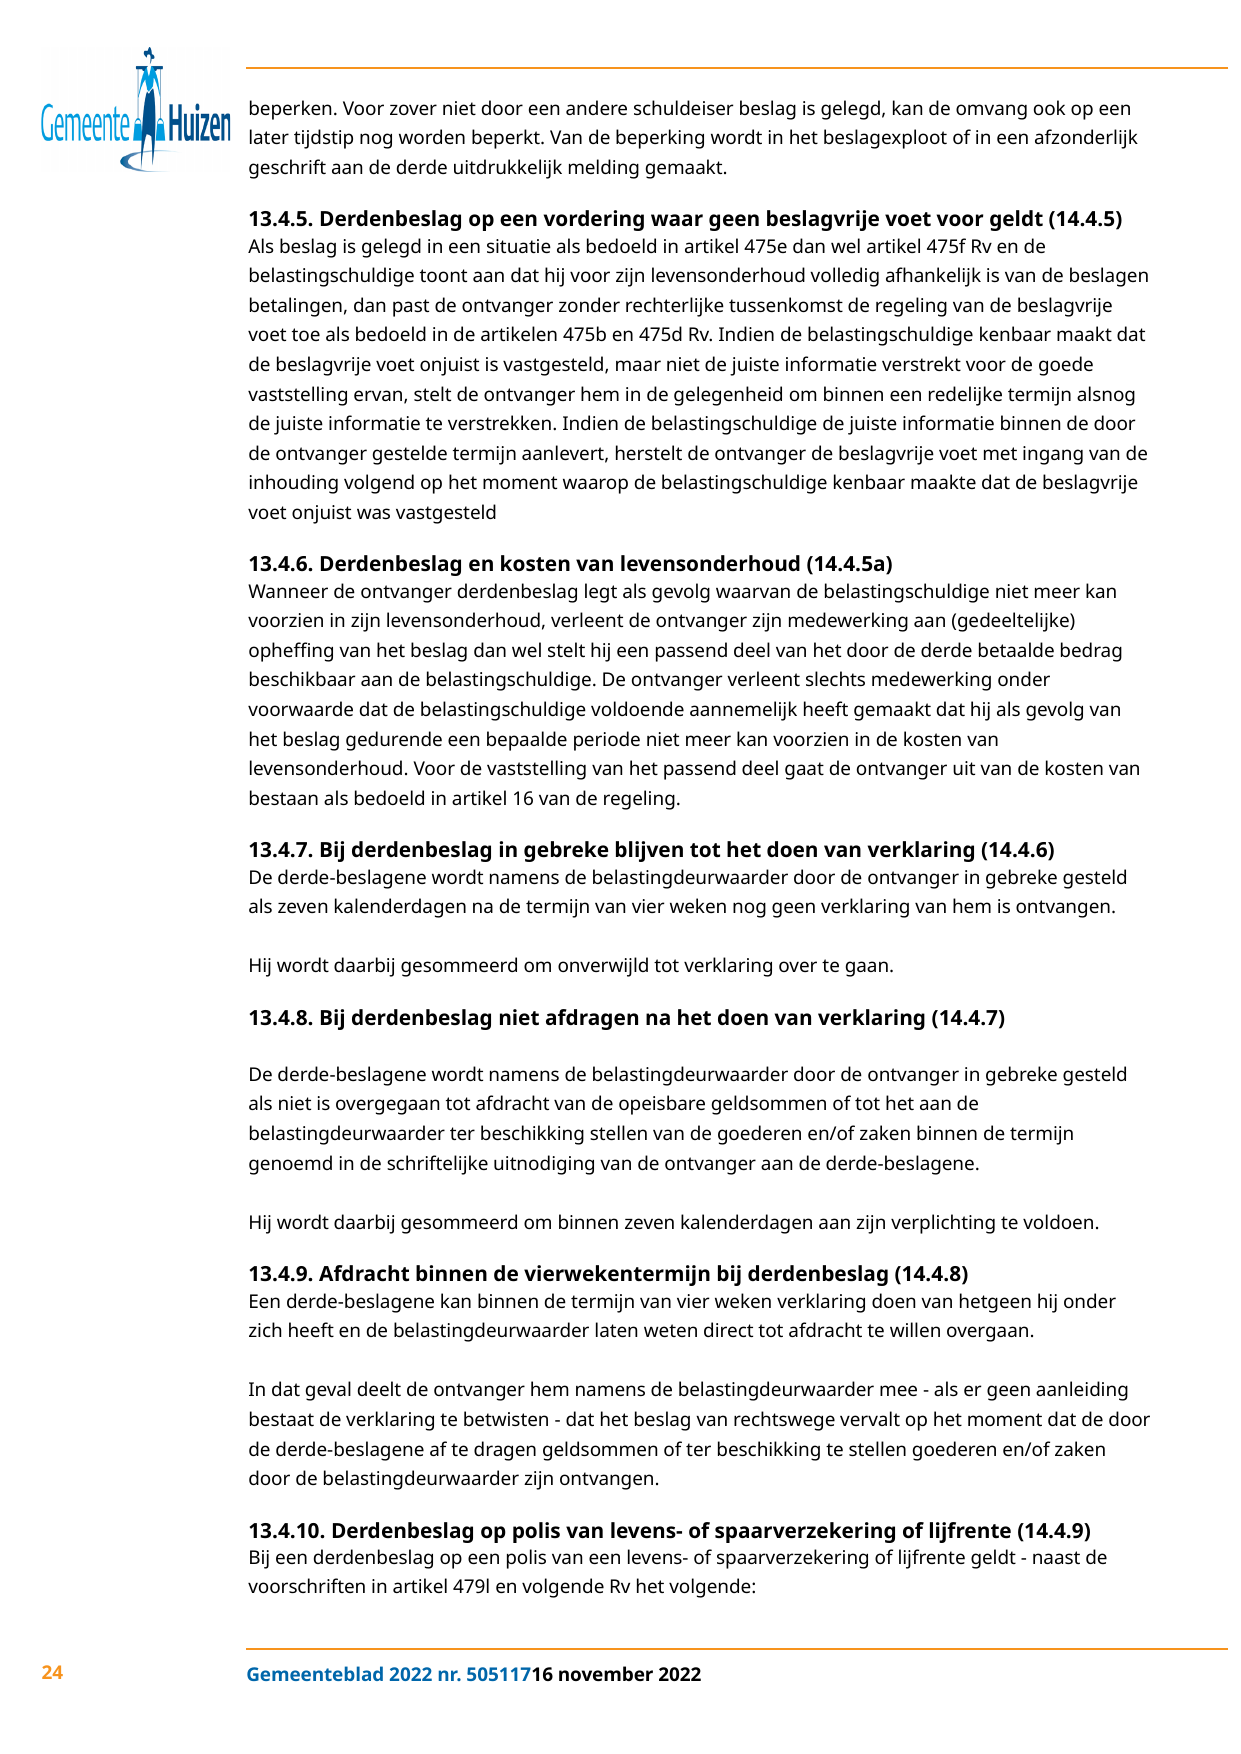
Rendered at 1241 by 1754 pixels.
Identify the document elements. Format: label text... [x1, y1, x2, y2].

text 13.4.6. Derdenbeslag en kosten van levensonderhoud (14.4.5a) [248, 549, 1152, 578]
text De derde-beslagene wordt namens de belastingdeurwaarder door de ontvanger in gebreke gesteld als niet is overgegaan tot afdracht van de opeisbare geldsommen of tot het aan de belastingdeurwaarder ter beschikking stellen van de goederen en/of zaken binnen de termijn genoemd in de schriftelijke uitnodiging van de ontvanger aan de derde-beslagene. [248, 1061, 1152, 1176]
text Hij wordt daarbij gesommeerd om onverwijld tot verklaring over te gaan. [248, 953, 1152, 978]
picture [41, 47, 231, 172]
text 13.4.7. Bij derdenbeslag in gebreke blijven tot het doen van verklaring (14.4.6) [248, 835, 1152, 864]
text 13.4.8. Bij derdenbeslag niet afdragen na het doen van verklaring (14.4.7) [248, 1003, 1152, 1031]
text 13.4.10. Derdenbeslag op polis van levens- of spaarverzekering of lijfrente (14.4.9) [248, 1516, 1152, 1544]
text In dat geval deelt de ontvanger hem namens de belastingdeurwaarder mee - als er geen aanleiding bestaat de verklaring te betwisten - dat het beslag van rechtswege vervalt op het moment dat de door de derde-beslagene af te dragen geldsommen of ter beschikking te stellen goederen en/of zaken door de belastingdeurwaarder zijn ontvangen. [248, 1377, 1152, 1491]
text Als beslag is gelegd in een situatie als bedoeld in artikel 475e dan wel artikel 475f Rv en de belastingschuldige toont aan dat hij voor zijn levensonderhoud volledig afhankelijk is van de beslagen betalingen, dan past de ontvanger zonder rechterlijke tussenkomst de regeling van de beslagvrije voet toe als bedoeld in de artikelen 475b en 475d Rv. Indien de belastingschuldige kenbaar maakt dat de beslagvrije voet onjuist is vastgesteld, maar niet de juiste informatie verstrekt voor de goede vaststelling ervan, stelt de ontvanger hem in de gelegenheid om binnen een redelijke termijn alsnog de juiste informatie te verstrekken. Indien de belastingschuldige de juiste informatie binnen de door de ontvanger gestelde termijn aanlevert, herstelt de ontvanger de beslagvrije voet met ingang van de inhouding volgend op het moment waarop de belastingschuldige kenbaar maakte dat de beslagvrije voet onjuist was vastgesteld [248, 233, 1152, 525]
text Bij een derdenbeslag op een polis van een levens- of spaarverzekering of lijfrente geldt - naast de voorschriften in artikel 479l en volgende Rv het volgende: [248, 1544, 1152, 1599]
text Hij wordt daarbij gesommeerd om binnen zeven kalenderdagen aan zijn verplichting te voldoen. [248, 1209, 1152, 1235]
text beperken. Voor zover niet door een andere schuldeiser beslag is gelegd, kan de omvang ook op een later tijdstip nog worden beperkt. Van de beperking wordt in het beslagexploot of in een afzonderlijk geschrift aan de derde uitdrukkelijk melding gemaakt. [248, 95, 1152, 180]
text De derde-beslagene wordt namens de belastingdeurwaarder door de ontvanger in gebreke gesteld als zeven kalenderdagen na de termijn van vier weken nog geen verklaring van hem is ontvangen. [248, 864, 1152, 919]
text Wanneer de ontvanger derdenbeslag legt als gevolg waarvan de belastingschuldige niet meer kan voorzien in zijn levensonderhoud, verleent de ontvanger zijn medewerking aan (gedeeltelijke) opheffing van het beslag dan wel stelt hij een passend deel van het door de derde betaalde bedrag beschikbaar aan de belastingschuldige. De ontvanger verleent slechts medewerking onder voorwaarde dat de belastingschuldige voldoende aannemelijk heeft gemaakt dat hij als gevolg van het beslag gedurende een bepaalde periode niet meer kan voorzien in de kosten van levensonderhoud. Voor de vaststelling van het passend deel gaat de ontvanger uit van de kosten van bestaan als bedoeld in artikel 16 van de regeling. [248, 578, 1152, 811]
text 13.4.5. Derdenbeslag op een vordering waar geen beslagvrije voet voor geldt (14.4.5) [248, 204, 1152, 233]
text Een derde-beslagene kan binnen de termijn van vier weken verklaring doen van hetgeen hij onder zich heeft en de belastingdeurwaarder laten weten direct tot afdracht te willen overgaan. [248, 1288, 1152, 1343]
text 13.4.9. Afdracht binnen de vierwekentermijn bij derdenbeslag (14.4.8) [248, 1259, 1152, 1288]
